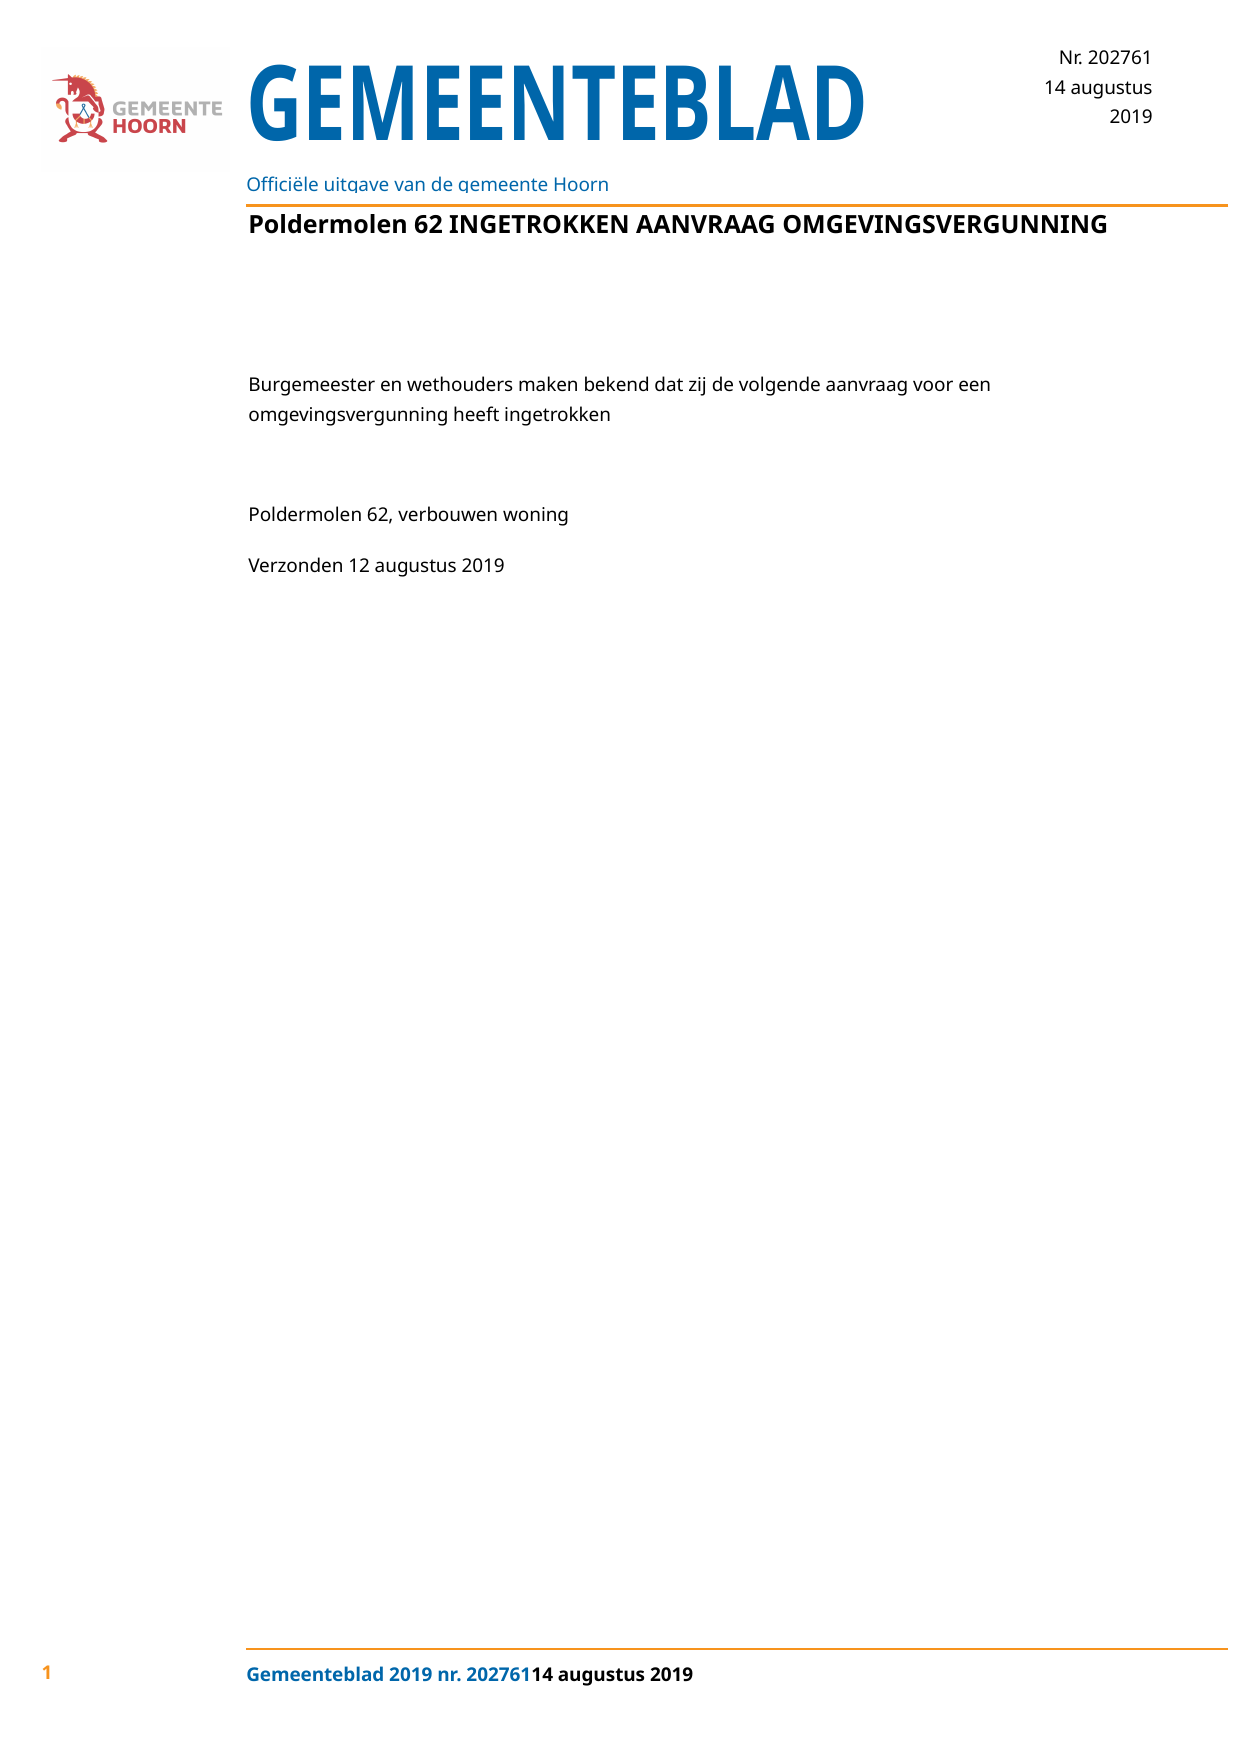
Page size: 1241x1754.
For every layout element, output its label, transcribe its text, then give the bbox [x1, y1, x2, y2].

text Verzonden 12 augustus 2019 [248, 552, 1152, 578]
text Poldermolen 62, verbouwen woning [248, 502, 1152, 527]
text Poldermolen 62 INGETROKKEN AANVRAAG OMGEVINGSVERGUNNING [248, 207, 1152, 241]
picture [41, 47, 231, 172]
text Burgemeester en wethouders maken bekend dat zij de volgende aanvraag voor een omgevingsvergunning heeft ingetrokken [248, 371, 1152, 426]
